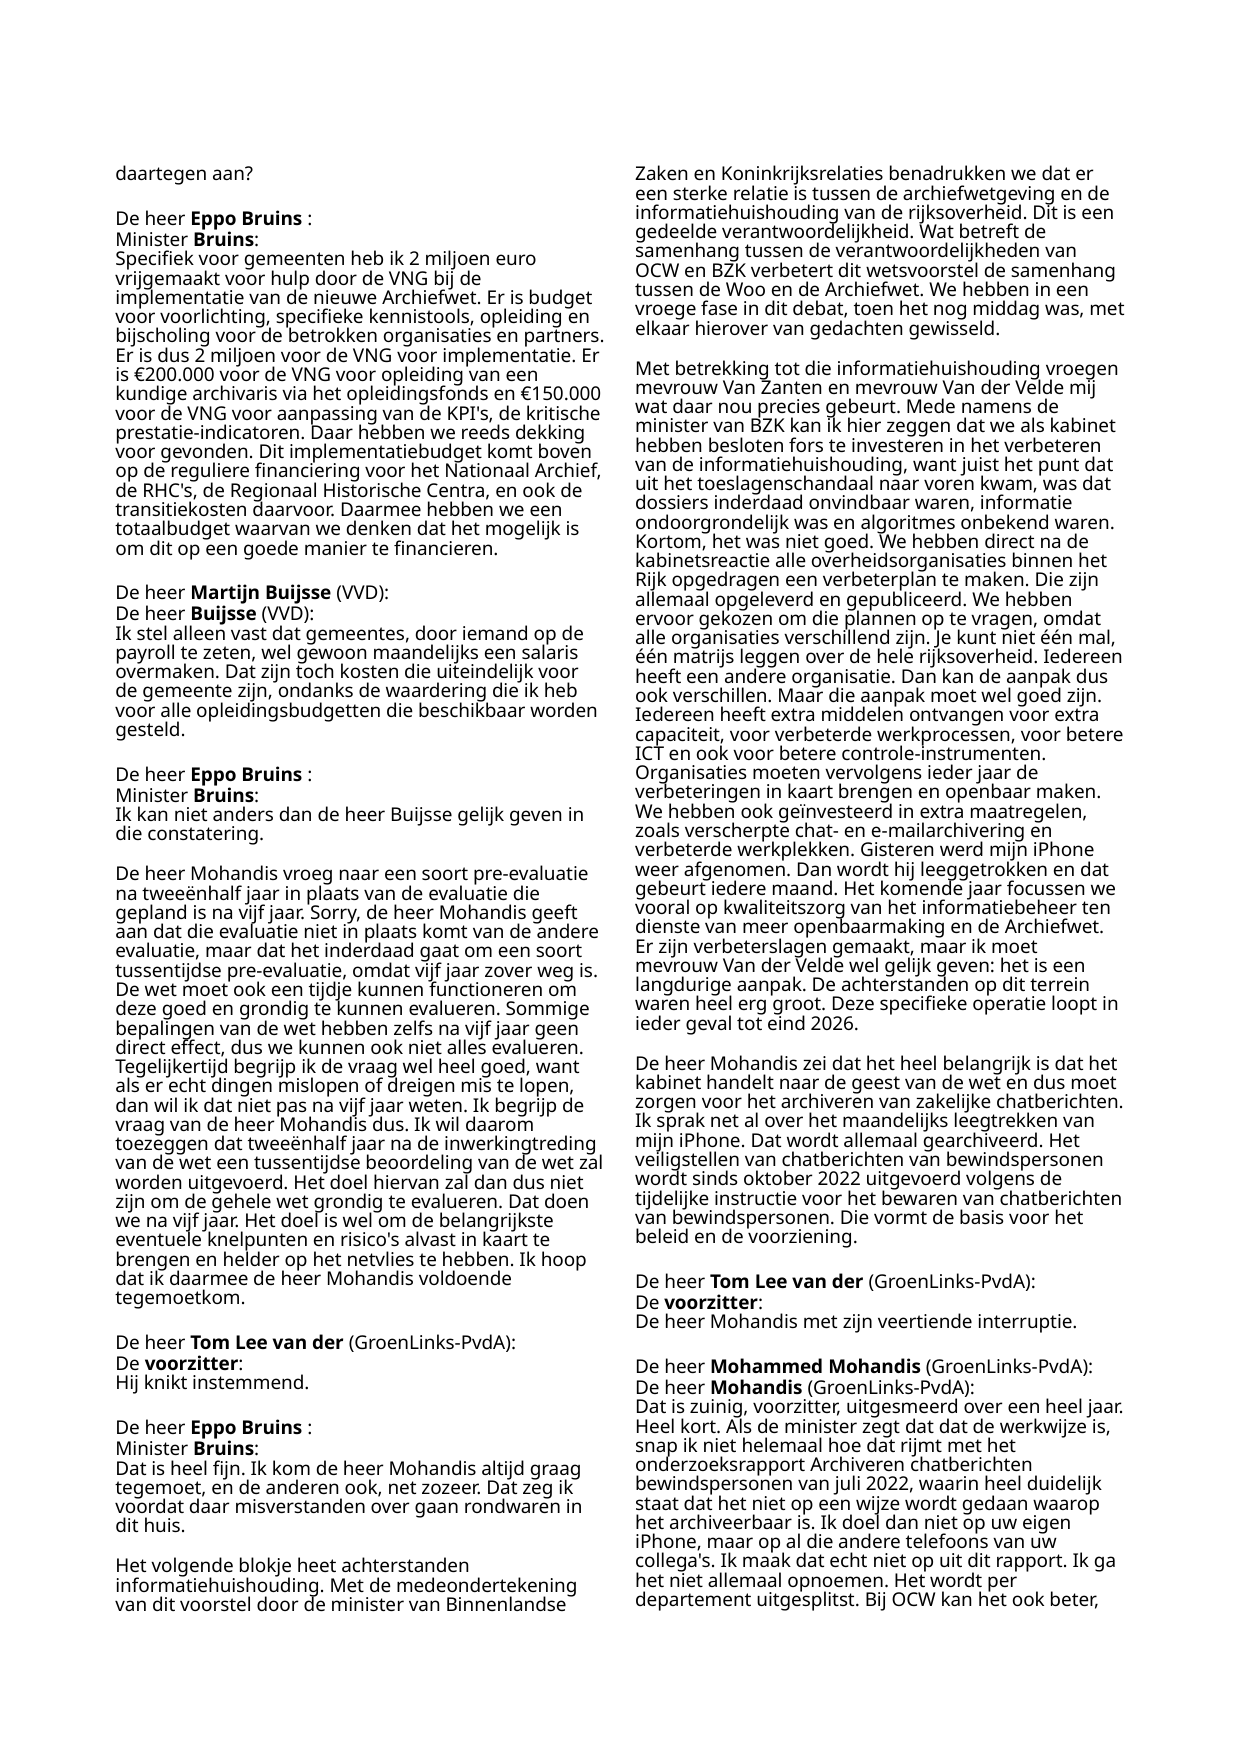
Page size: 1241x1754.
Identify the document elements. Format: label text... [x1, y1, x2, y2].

text De heer Tom Lee van der (GroenLinks-PvdA): [635, 1268, 1125, 1294]
text Hij knikt instemmend. [115, 1374, 605, 1394]
text Ik stel alleen vast dat gemeentes, door iemand op de payroll te zeten, wel gewoon maandelijks een salaris overmaken. Dat zijn toch kosten die uiteindelijk voor de gemeente zijn, ondanks de waardering die ik heb voor alle opleidingsbudgetten die beschikbaar worden gesteld. [115, 624, 605, 740]
text Dat is zuinig, voorzitter, uitgesmeerd over een heel jaar. Heel kort. Als de minister zegt dat dat de werkwijze is, snap ik niet helemaal hoe dat rijmt met het onderzoeksrapport Archiveren chatberichten bewindspersonen van juli 2022, waarin heel duidelijk staat dat het niet op een wijze wordt gedaan waarop het archiveerbaar is. Ik doel dan niet op uw eigen iPhone, maar op al die andere telefoons van uw collega's. Ik maak dat echt niet op uit dit rapport. Ik ga het niet allemaal opnoemen. Het wordt per departement uitgesplitst. Bij OCW kan het ook beter, [635, 1398, 1125, 1610]
text De voorzitter: [635, 1294, 1125, 1313]
text Het volgende blokje heet achterstanden informatiehuishouding. Met de medeondertekening van dit voorstel door de minister van Binnenlandse [115, 1557, 605, 1615]
text Zaken en Koninkrijksrelaties benadrukken we dat er een sterke relatie is tussen de archiefwetgeving en de informatiehuishouding van de rijksoverheid. Dit is een gedeelde verantwoordelijkheid. Wat betreft de samenhang tussen de verantwoordelijkheden van OCW en BZK verbetert dit wetsvoorstel de samenhang tussen de Woo en de Archiefwet. We hebben in een vroege fase in dit debat, toen het nog middag was, met elkaar hierover van gedachten gewisseld. [635, 165, 1125, 339]
text De heer Mohandis (GroenLinks-PvdA): [635, 1379, 1125, 1398]
text De heer Eppo Bruins : [115, 761, 605, 787]
text De heer Eppo Bruins : [115, 205, 605, 231]
text Met betrekking tot die informatiehuishouding vroegen mevrouw Van Zanten en mevrouw Van der Velde mij wat daar nou precies gebeurt. Mede namens de minister van BZK kan ik hier zeggen dat we als kabinet hebben besloten fors te investeren in het verbeteren van de informatiehuishouding, want juist het punt dat uit het toeslagenschandaal naar voren kwam, was dat dossiers inderdaad onvindbaar waren, informatie ondoorgrondelijk was en algoritmes onbekend waren. Kortom, het was niet goed. We hebben direct na de kabinetsreactie alle overheidsorganisaties binnen het Rijk opgedragen een verbeterplan te maken. Die zijn allemaal opgeleverd en gepubliceerd. We hebben ervoor gekozen om die plannen op te vragen, omdat alle organisaties verschillend zijn. Je kunt niet één mal, één matrijs leggen over de hele rijksoverheid. Iedereen heeft een andere organisatie. Dan kan de aanpak dus ook verschillen. Maar die aanpak moet wel goed zijn. Iedereen heeft extra middelen ontvangen voor extra capaciteit, voor verbeterde werkprocessen, voor betere ICT en ook voor betere controle-instrumenten. Organisaties moeten vervolgens ieder jaar de verbeteringen in kaart brengen en openbaar maken. We hebben ook geïnvesteerd in extra maatregelen, zoals verscherpte chat- en e-mailarchivering en verbeterde werkplekken. Gisteren werd mijn iPhone weer afgenomen. Dan wordt hij leeggetrokken en dat gebeurt iedere maand. Het komende jaar focussen we vooral op kwaliteitszorg van het informatiebeheer ten dienste van meer openbaarmaking en de Archiefwet. Er zijn verbeterslagen gemaakt, maar ik moet mevrouw Van der Velde wel gelijk geven: het is een langdurige aanpak. De achterstanden op dit terrein waren heel erg groot. Deze specifieke operatie loopt in ieder geval tot eind 2026. [635, 359, 1125, 1034]
text De heer Mohandis vroeg naar een soort pre-evaluatie na tweeënhalf jaar in plaats van de evaluatie die gepland is na vijf jaar. Sorry, de heer Mohandis geeft aan dat die evaluatie niet in plaats komt van de andere evaluatie, maar dat het inderdaad gaat om een soort tussentijdse pre-evaluatie, omdat vijf jaar zover weg is. De wet moet ook een tijdje kunnen functioneren om deze goed en grondig te kunnen evalueren. Sommige bepalingen van de wet hebben zelfs na vijf jaar geen direct effect, dus we kunnen ook niet alles evalueren. Tegelijkertijd begrijp ik de vraag wel heel goed, want als er echt dingen mislopen of dreigen mis te lopen, dan wil ik dat niet pas na vijf jaar weten. Ik begrijp de vraag van de heer Mohandis dus. Ik wil daarom toezeggen dat tweeënhalf jaar na de inwerkingtreding van de wet een tussentijdse beoordeling van de wet zal worden uitgevoerd. Het doel hiervan zal dan dus niet zijn om de gehele wet grondig te evalueren. Dat doen we na vijf jaar. Het doel is wel om de belangrijkste eventuele knelpunten en risico's alvast in kaart te brengen en helder op het netvlies te hebben. Ik hoop dat ik daarmee de heer Mohandis voldoende tegemoetkom. [115, 865, 605, 1308]
text De heer Buijsse (VVD): [115, 605, 605, 624]
text Minister Bruins: [115, 1440, 605, 1459]
text Dat is heel fijn. Ik kom de heer Mohandis altijd graag tegemoet, en de anderen ook, net zozeer. Dat zeg ik voordat daar misverstanden over gaan rondwaren in dit huis. [115, 1459, 605, 1537]
text De heer Mohandis met zijn veertiende interruptie. [635, 1313, 1125, 1332]
text Minister Bruins: [115, 787, 605, 806]
text Specifiek voor gemeenten heb ik 2 miljoen euro vrijgemaakt voor hulp door de VNG bij de implementatie van de nieuwe Archiefwet. Er is budget voor voorlichting, specifieke kennistools, opleiding en bijscholing voor de betrokken organisaties en partners. Er is dus 2 miljoen voor de VNG voor implementatie. Er is €200.000 voor de VNG voor opleiding van een kundige archivaris via het opleidingsfonds en €150.000 voor de VNG voor aanpassing van de KPI's, de kritische prestatie-indicatoren. Daar hebben we reeds dekking voor gevonden. Dit implementatiebudget komt boven op de reguliere financiering voor het Nationaal Archief, de RHC's, de Regionaal Historische Centra, en ook de transitiekosten daarvoor. Daarmee hebben we een totaalbudget waarvan we denken dat het mogelijk is om dit op een goede manier te financieren. [115, 250, 605, 559]
text De heer Mohandis zei dat het heel belangrijk is dat het kabinet handelt naar de geest van de wet en dus moet zorgen voor het archiveren van zakelijke chatberichten. Ik sprak net al over het maandelijks leegtrekken van mijn iPhone. Dat wordt allemaal gearchiveerd. Het veiligstellen van chatberichten van bewindspersonen wordt sinds oktober 2022 uitgevoerd volgens de tijdelijke instructie voor het bewaren van chatberichten van bewindspersonen. Die vormt de basis voor het beleid en de voorziening. [635, 1055, 1125, 1247]
text Minister Bruins: [115, 231, 605, 250]
text De heer Tom Lee van der (GroenLinks-PvdA): [115, 1329, 605, 1355]
text daartegen aan? [115, 165, 605, 184]
text De heer Eppo Bruins : [115, 1414, 605, 1440]
text De heer Mohammed Mohandis (GroenLinks-PvdA): [635, 1353, 1125, 1379]
text Ik kan niet anders dan de heer Buijsse gelijk geven in die constatering. [115, 806, 605, 844]
text De heer Martijn Buijsse (VVD): [115, 579, 605, 605]
text De voorzitter: [115, 1355, 605, 1374]
